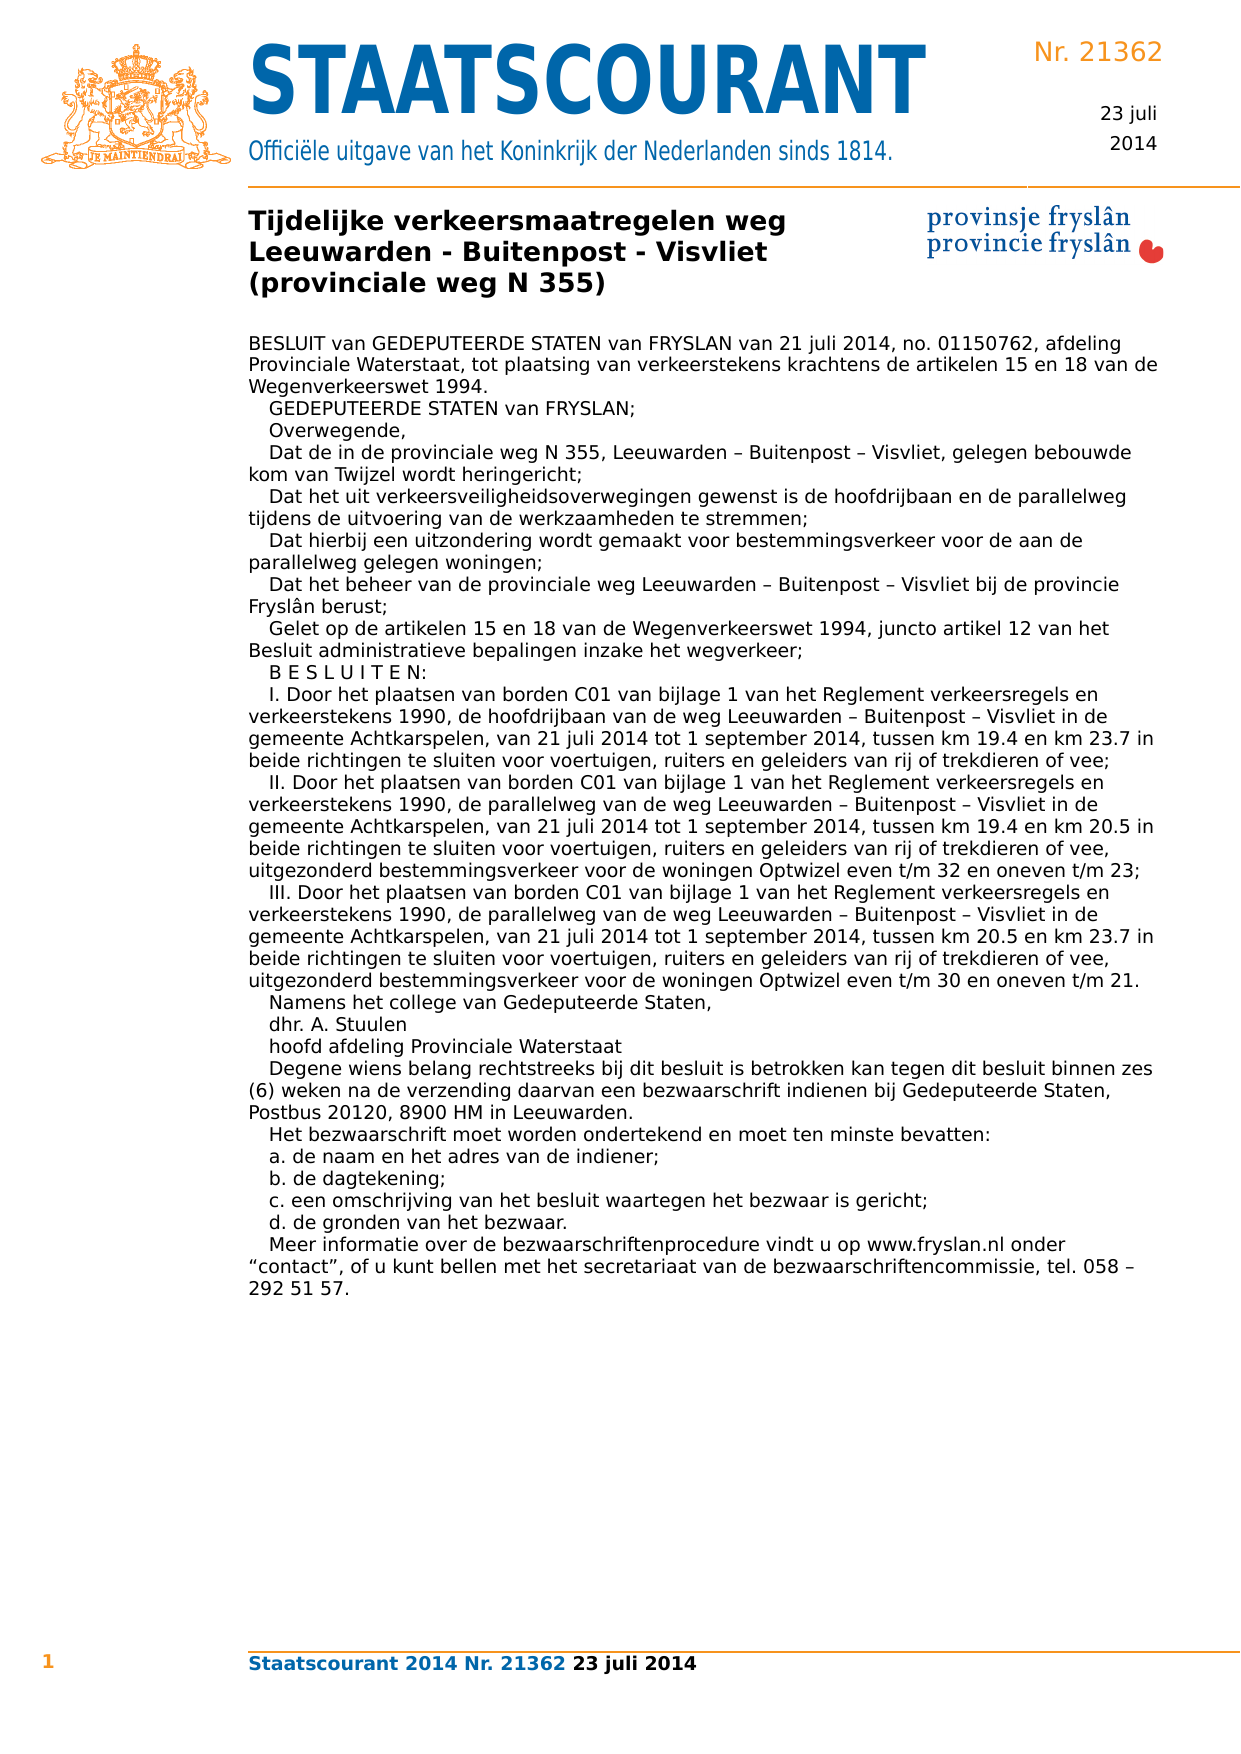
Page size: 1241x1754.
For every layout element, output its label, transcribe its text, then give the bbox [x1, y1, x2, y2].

text GEDEPUTEERDE STATEN van FRYSLAN; [248, 398, 1163, 420]
text Namens het college van Gedeputeerde Staten, [248, 992, 1163, 1014]
text Dat het uit verkeersveiligheidsoverwegingen gewenst is de hoofdrijbaan en de parallelweg tijdens de uitvoering van de werkzaamheden te stremmen; [248, 486, 1163, 530]
picture [41, 44, 231, 169]
text d. de gronden van het bezwaar. [248, 1212, 1163, 1233]
text Meer informatie over de bezwaarschriftenprocedure vindt u op www.fryslan.nl onder “contact”, of u kunt bellen met het secretariaat van de bezwaarschriftencommissie, tel. 058 – 292 51 57. [248, 1233, 1163, 1299]
text III. Door het plaatsen van borden C01 van bijlage 1 van het Reglement verkeersregels en verkeerstekens 1990, de parallelweg van de weg Leeuwarden – Buitenpost – Visvliet in de gemeente Achtkarspelen, van 21 juli 2014 tot 1 september 2014, tussen km 20.5 en km 23.7 in beide richtingen te sluiten voor voertuigen, ruiters en geleiders van rij of trekdieren of vee, uitgezonderd bestemmingsverkeer voor de woningen Optwizel even t/m 30 en oneven t/m 21. [248, 882, 1163, 992]
text B E S L U I T E N: [248, 662, 1163, 684]
text Degene wiens belang rechtstreeks bij dit besluit is betrokken kan tegen dit besluit binnen zes (6) weken na de verzending daarvan een bezwaarschrift indienen bij Gedeputeerde Staten, Postbus 20120, 8900 HM in Leeuwarden. [248, 1058, 1163, 1124]
text BESLUIT van GEDEPUTEERDE STATEN van FRYSLAN van 21 juli 2014, no. 01150762, afdeling Provinciale Waterstaat, tot plaatsing van verkeerstekens krachtens de artikelen 15 en 18 van de Wegenverkeerswet 1994. [248, 332, 1163, 398]
text a. de naam en het adres van de indiener; [248, 1146, 1163, 1168]
text II. Door het plaatsen van borden C01 van bijlage 1 van het Reglement verkeersregels en verkeerstekens 1990, de parallelweg van de weg Leeuwarden – Buitenpost – Visvliet in de gemeente Achtkarspelen, van 21 juli 2014 tot 1 september 2014, tussen km 19.4 en km 20.5 in beide richtingen te sluiten voor voertuigen, ruiters en geleiders van rij of trekdieren of vee, uitgezonderd bestemmingsverkeer voor de woningen Optwizel even t/m 32 en oneven t/m 23; [248, 772, 1163, 882]
text dhr. A. Stuulen [248, 1014, 1163, 1036]
text Gelet op de artikelen 15 en 18 van de Wegenverkeerswet 1994, juncto artikel 12 van het Besluit administratieve bepalingen inzake het wegverkeer; [248, 618, 1163, 662]
text c. een omschrijving van het besluit waartegen het bezwaar is gericht; [248, 1189, 1163, 1212]
text Dat het beheer van de provinciale weg Leeuwarden – Buitenpost – Visvliet bij de provincie Fryslân berust; [248, 574, 1163, 618]
text I. Door het plaatsen van borden C01 van bijlage 1 van het Reglement verkeersregels en verkeerstekens 1990, de hoofdrijbaan van de weg Leeuwarden – Buitenpost – Visvliet in de gemeente Achtkarspelen, van 21 juli 2014 tot 1 september 2014, tussen km 19.4 en km 23.7 in beide richtingen te sluiten voor voertuigen, ruiters en geleiders van rij of trekdieren of vee; [248, 684, 1163, 772]
text Dat de in de provinciale weg N 355, Leeuwarden – Buitenpost – Visvliet, gelegen bebouwde kom van Twijzel wordt heringericht; [248, 442, 1163, 486]
picture [927, 205, 1164, 265]
text b. de dagtekening; [248, 1168, 1163, 1189]
text Het bezwaarschrift moet worden ondertekend en moet ten minste bevatten: [248, 1124, 1163, 1146]
text Overwegende, [248, 420, 1163, 442]
text Dat hierbij een uitzondering wordt gemaakt voor bestemmingsverkeer voor de aan de parallelweg gelegen woningen; [248, 530, 1163, 574]
text hoofd afdeling Provinciale Waterstaat [248, 1036, 1163, 1058]
subtitle Tijdelijke verkeersmaatregelen weg Leeuwarden - Buitenpost - Visvliet (provinciale weg N 355) [248, 206, 1163, 299]
